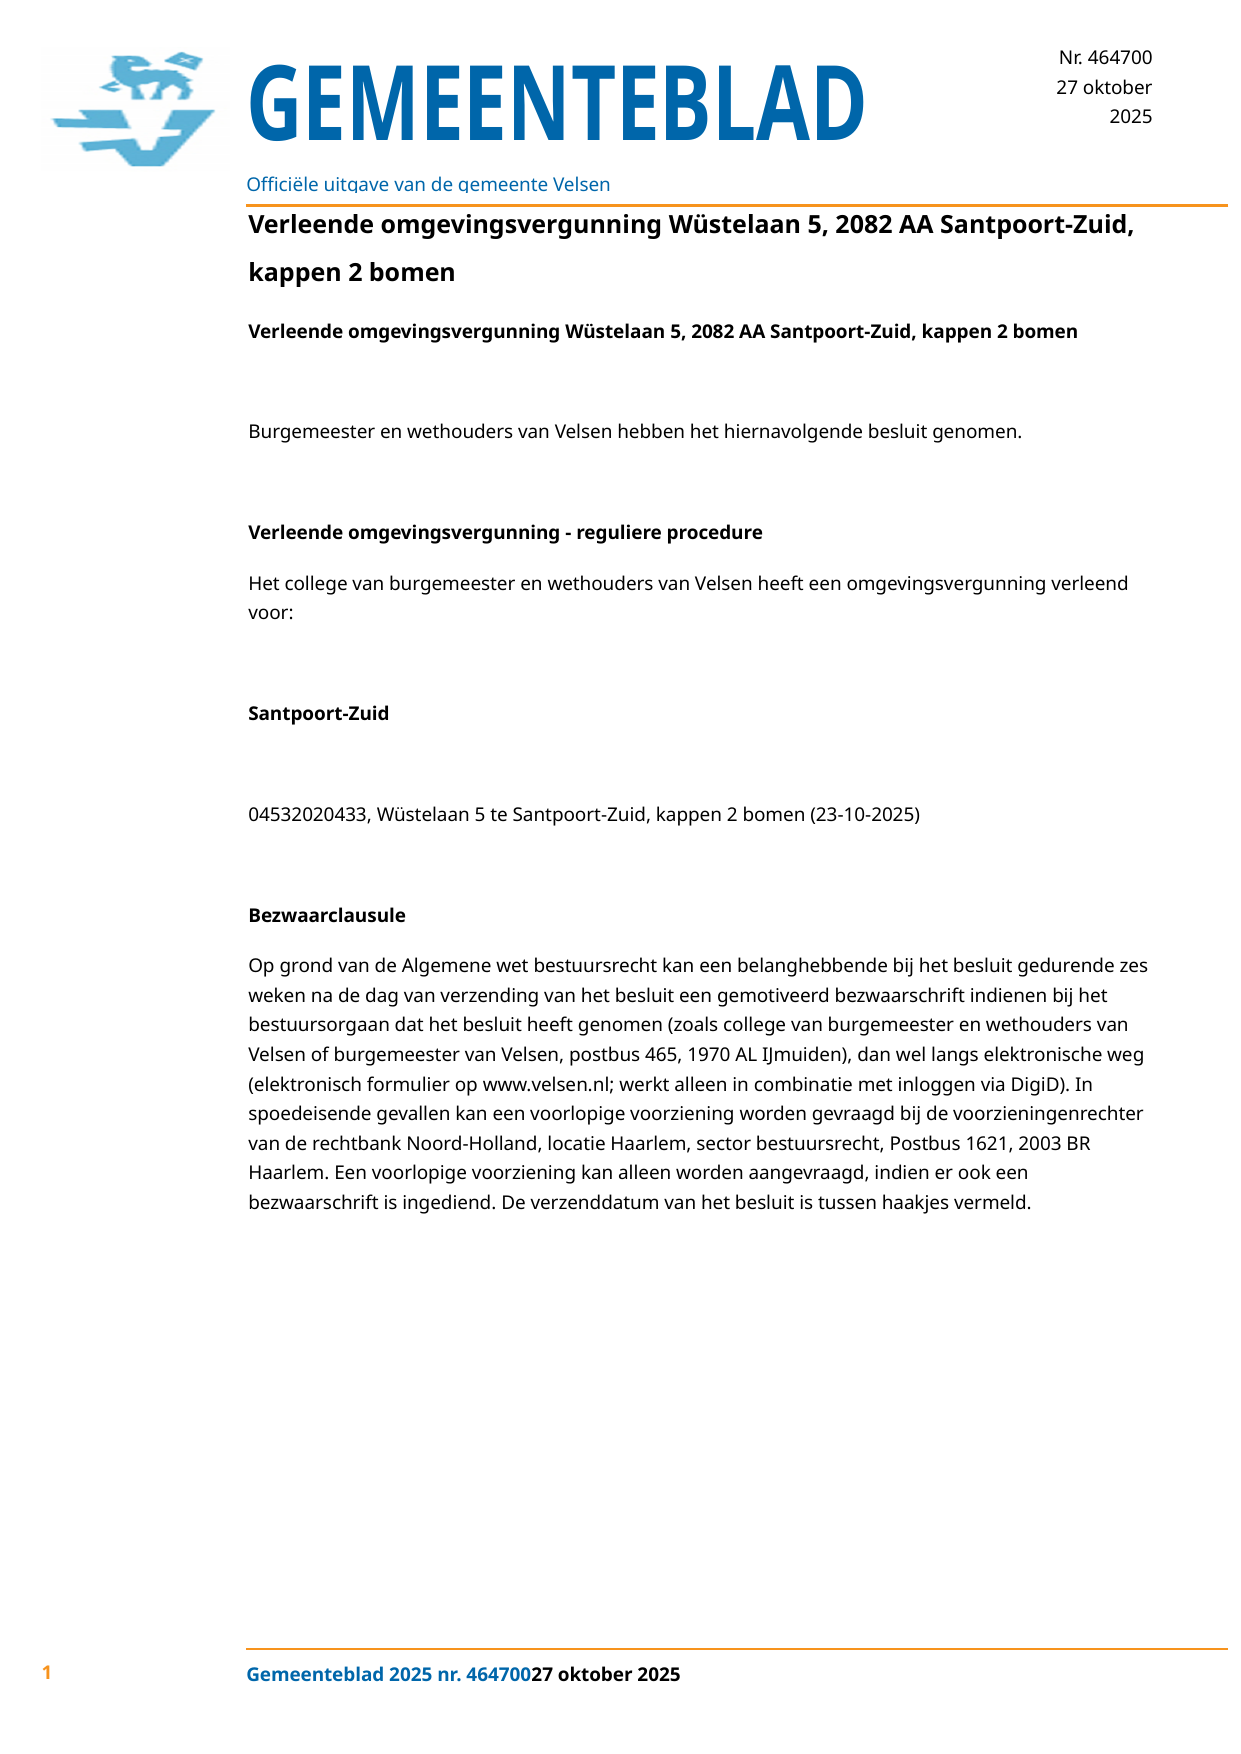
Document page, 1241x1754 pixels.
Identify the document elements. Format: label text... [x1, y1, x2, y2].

text Op grond van de Algemene wet bestuursrecht kan een belanghebbende bij het besluit gedurende zes weken na de dag van verzending van het besluit een gemotiveerd bezwaarschrift indienen bij het bestuursorgaan dat het besluit heeft genomen (zoals college van burgemeester en wethouders van Velsen of burgemeester van Velsen, postbus 465, 1970 AL IJmuiden), dan wel langs elektronische weg (elektronisch formulier op www.velsen.nl; werkt alleen in combinatie met inloggen via DigiD). In spoedeisende gevallen kan een voorlopige voorziening worden gevraagd bij de voorzieningenrechter van de rechtbank Noord-Holland, locatie Haarlem, sector bestuursrecht, Postbus 1621, 2003 BR Haarlem. Een voorlopige voorziening kan alleen worden aangevraagd, indien er ook een bezwaarschrift is ingediend. De verzenddatum van het besluit is tussen haakjes vermeld. [248, 952, 1152, 1215]
text Verleende omgevingsvergunning - reguliere procedure [248, 519, 1152, 545]
text Verleende omgevingsvergunning Wüstelaan 5, 2082 AA Santpoort-Zuid, kappen 2 bomen [248, 318, 1152, 344]
text Burgemeester en wethouders van Velsen hebben het hiernavolgende besluit genomen. [248, 419, 1152, 444]
text Het college van burgemeester en wethouders van Velsen heeft een omgevingsvergunning verleend voor: [248, 570, 1152, 625]
picture [41, 47, 231, 172]
text Verleende omgevingsvergunning Wüstelaan 5, 2082 AA Santpoort-Zuid, kappen 2 bomen [248, 207, 1152, 288]
text Bezwaarclausule [248, 902, 1152, 928]
text Santpoort-Zuid [248, 700, 1152, 726]
text 04532020433, Wüstelaan 5 te Santpoort-Zuid, kappen 2 bomen (23-10-2025) [248, 801, 1152, 827]
